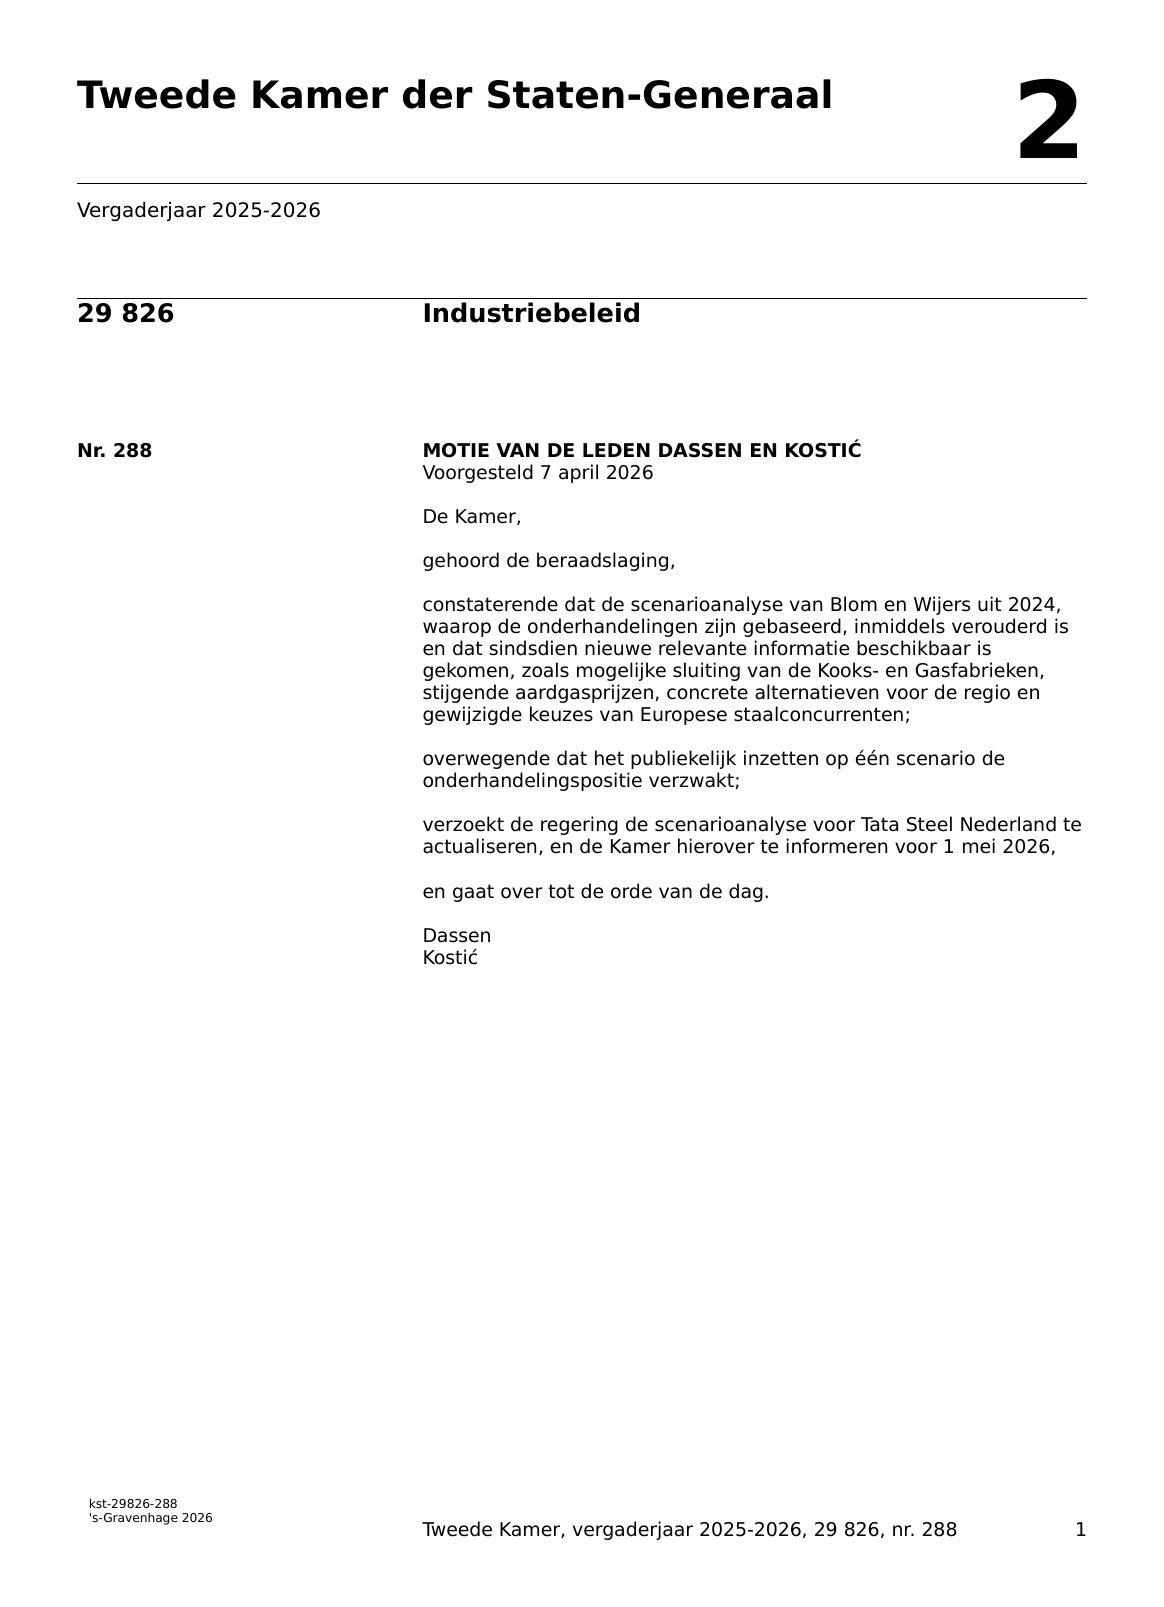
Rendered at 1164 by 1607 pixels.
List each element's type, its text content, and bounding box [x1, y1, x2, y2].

text gehoord de beraadslaging, [422, 550, 1087, 572]
text 's-Gravenhage 2026 [88, 1511, 323, 1525]
text Voorgesteld 7 april 2026 [422, 462, 1087, 484]
table_header Tweede Kamer der Staten-Generaal [77, 59, 886, 183]
text Kostić [422, 947, 1087, 969]
table_cell Vergaderjaar 2025-2026 [77, 184, 1087, 298]
text verzoekt de regering de scenarioanalyse voor Tata Steel Nederland te actualiseren, en de Kamer hierover te informeren voor 1 mei 2026, [422, 814, 1087, 858]
subtitle Nr. 288 MOTIE VAN DE LEDEN DASSEN EN KOSTIĆ [77, 440, 1087, 462]
text Dassen [422, 925, 1087, 947]
text overwegende dat het publiekelijk inzetten op één scenario de onderhandelingspositie verzwakt; [422, 748, 1087, 792]
table_header 2 [886, 59, 1087, 183]
text kst-29826-288 [88, 1497, 323, 1511]
subtitle 29 826 Industriebeleid [77, 299, 1087, 329]
text De Kamer, [422, 506, 1087, 528]
text en gaat over tot de orde van de dag. [422, 881, 1087, 902]
text constaterende dat de scenarioanalyse van Blom en Wijers uit 2024, waarop de onderhandelingen zijn gebaseerd, inmiddels verouderd is en dat sindsdien nieuwe relevante informatie beschikbaar is gekomen, zoals mogelijke sluiting van de Kooks- en Gasfabrieken, stijgende aardgasprijzen, concrete alternatieven voor de regio en gewijzigde keuzes van Europese staalconcurrenten; [422, 594, 1087, 726]
